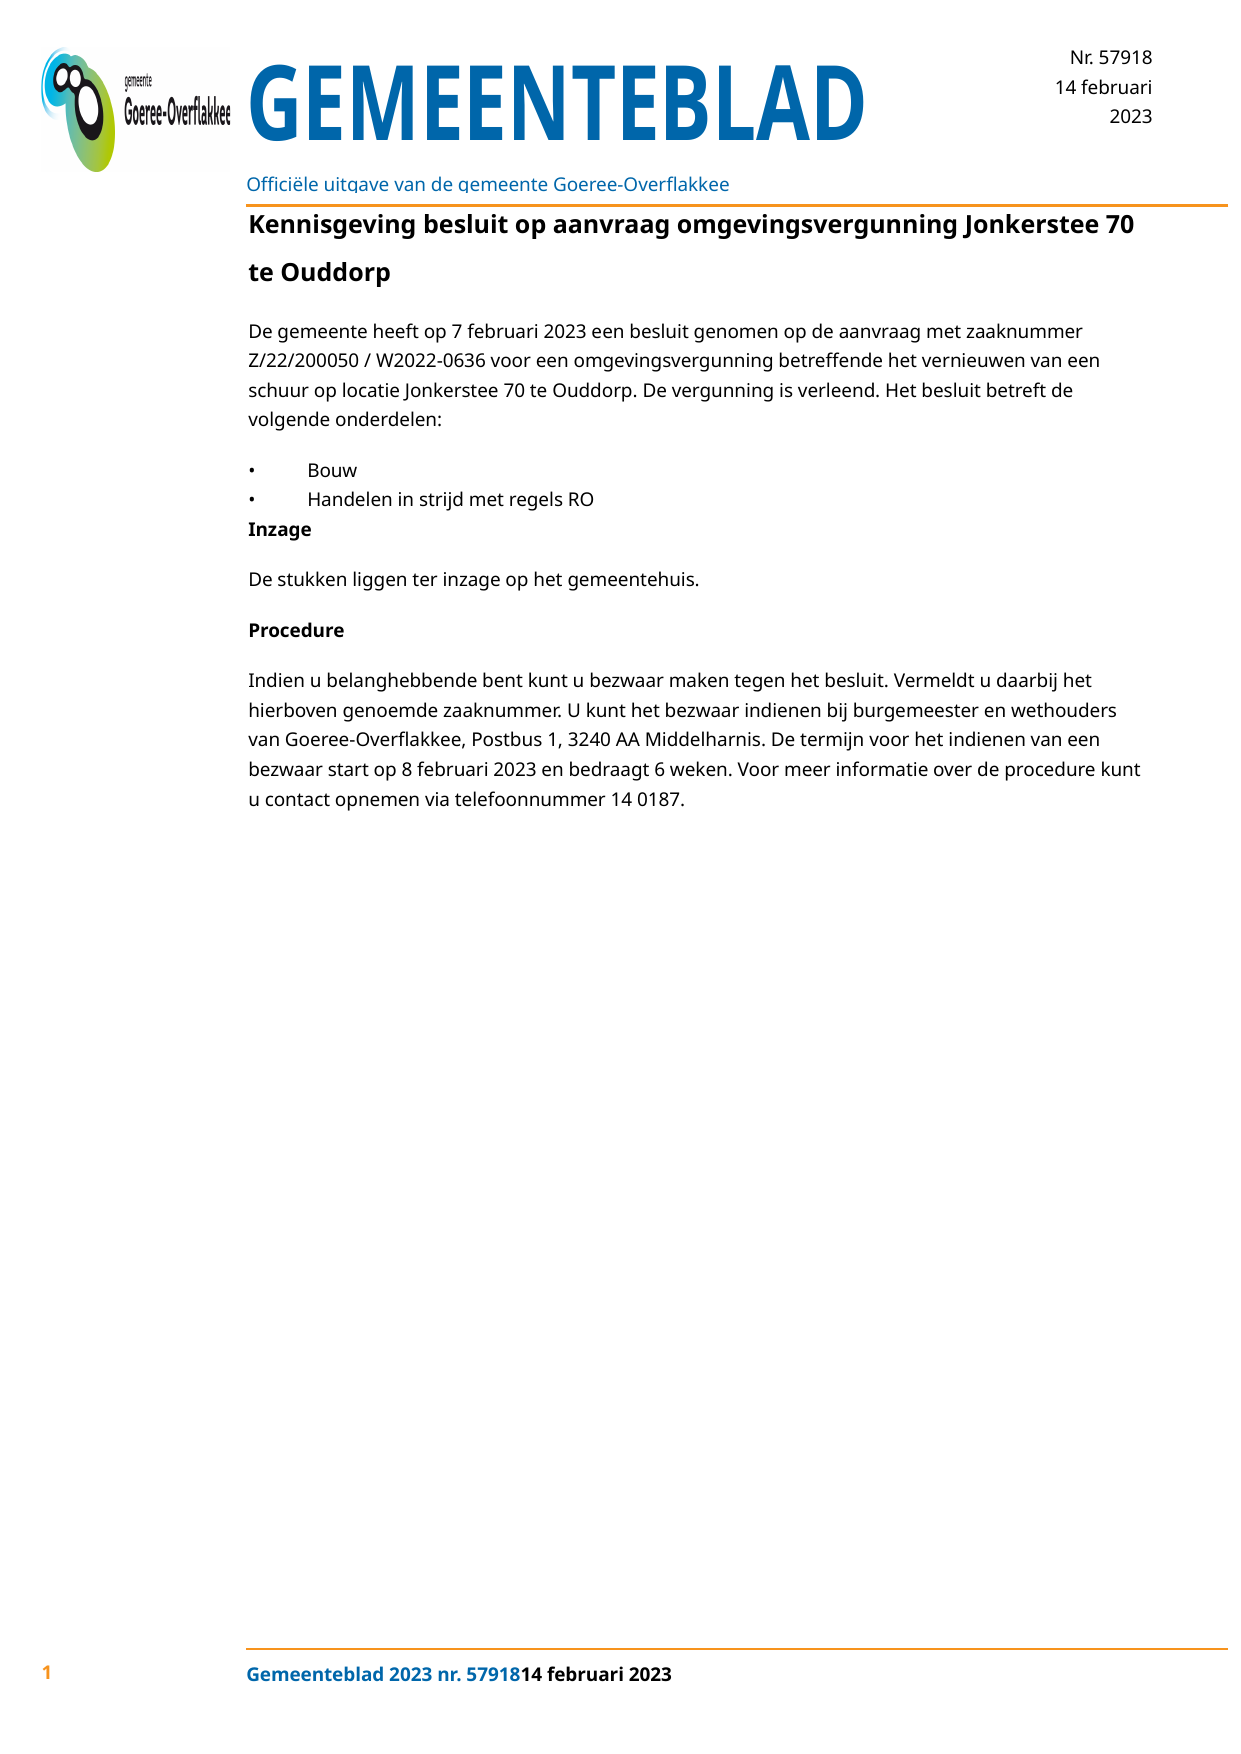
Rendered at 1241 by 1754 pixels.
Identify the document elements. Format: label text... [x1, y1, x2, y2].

text Inzage [248, 516, 1152, 542]
text De gemeente heeft op 7 februari 2023 een besluit genomen op de aanvraag met zaaknummer Z/22/200050 / W2022-0636 voor een omgevingsvergunning betreffende het vernieuwen van een schuur op locatie Jonkerstee 70 te Ouddorp. De vergunning is verleend. Het besluit betreft de volgende onderdelen: [248, 318, 1152, 432]
list Bouw [248, 457, 1152, 483]
text Indien u belanghebbende bent kunt u bezwaar maken tegen het besluit. Vermeldt u daarbij het hierboven genoemde zaaknummer. U kunt het bezwaar indienen bij burgemeester en wethouders van Goeree-Overflakkee, Postbus 1, 3240 AA Middelharnis. De termijn voor het indienen van een bezwaar start op 8 februari 2023 en bedraagt 6 weken. Voor meer informatie over de procedure kunt u contact opnemen via telefoonnummer 14 0187. [248, 667, 1152, 812]
text De stukken liggen ter inzage op het gemeentehuis. [248, 567, 1152, 592]
list Handelen in strijd met regels RO [248, 487, 1152, 512]
picture [41, 47, 231, 172]
text Procedure [248, 617, 1152, 643]
text Kennisgeving besluit op aanvraag omgevingsvergunning Jonkerstee 70 te Ouddorp [248, 207, 1152, 288]
